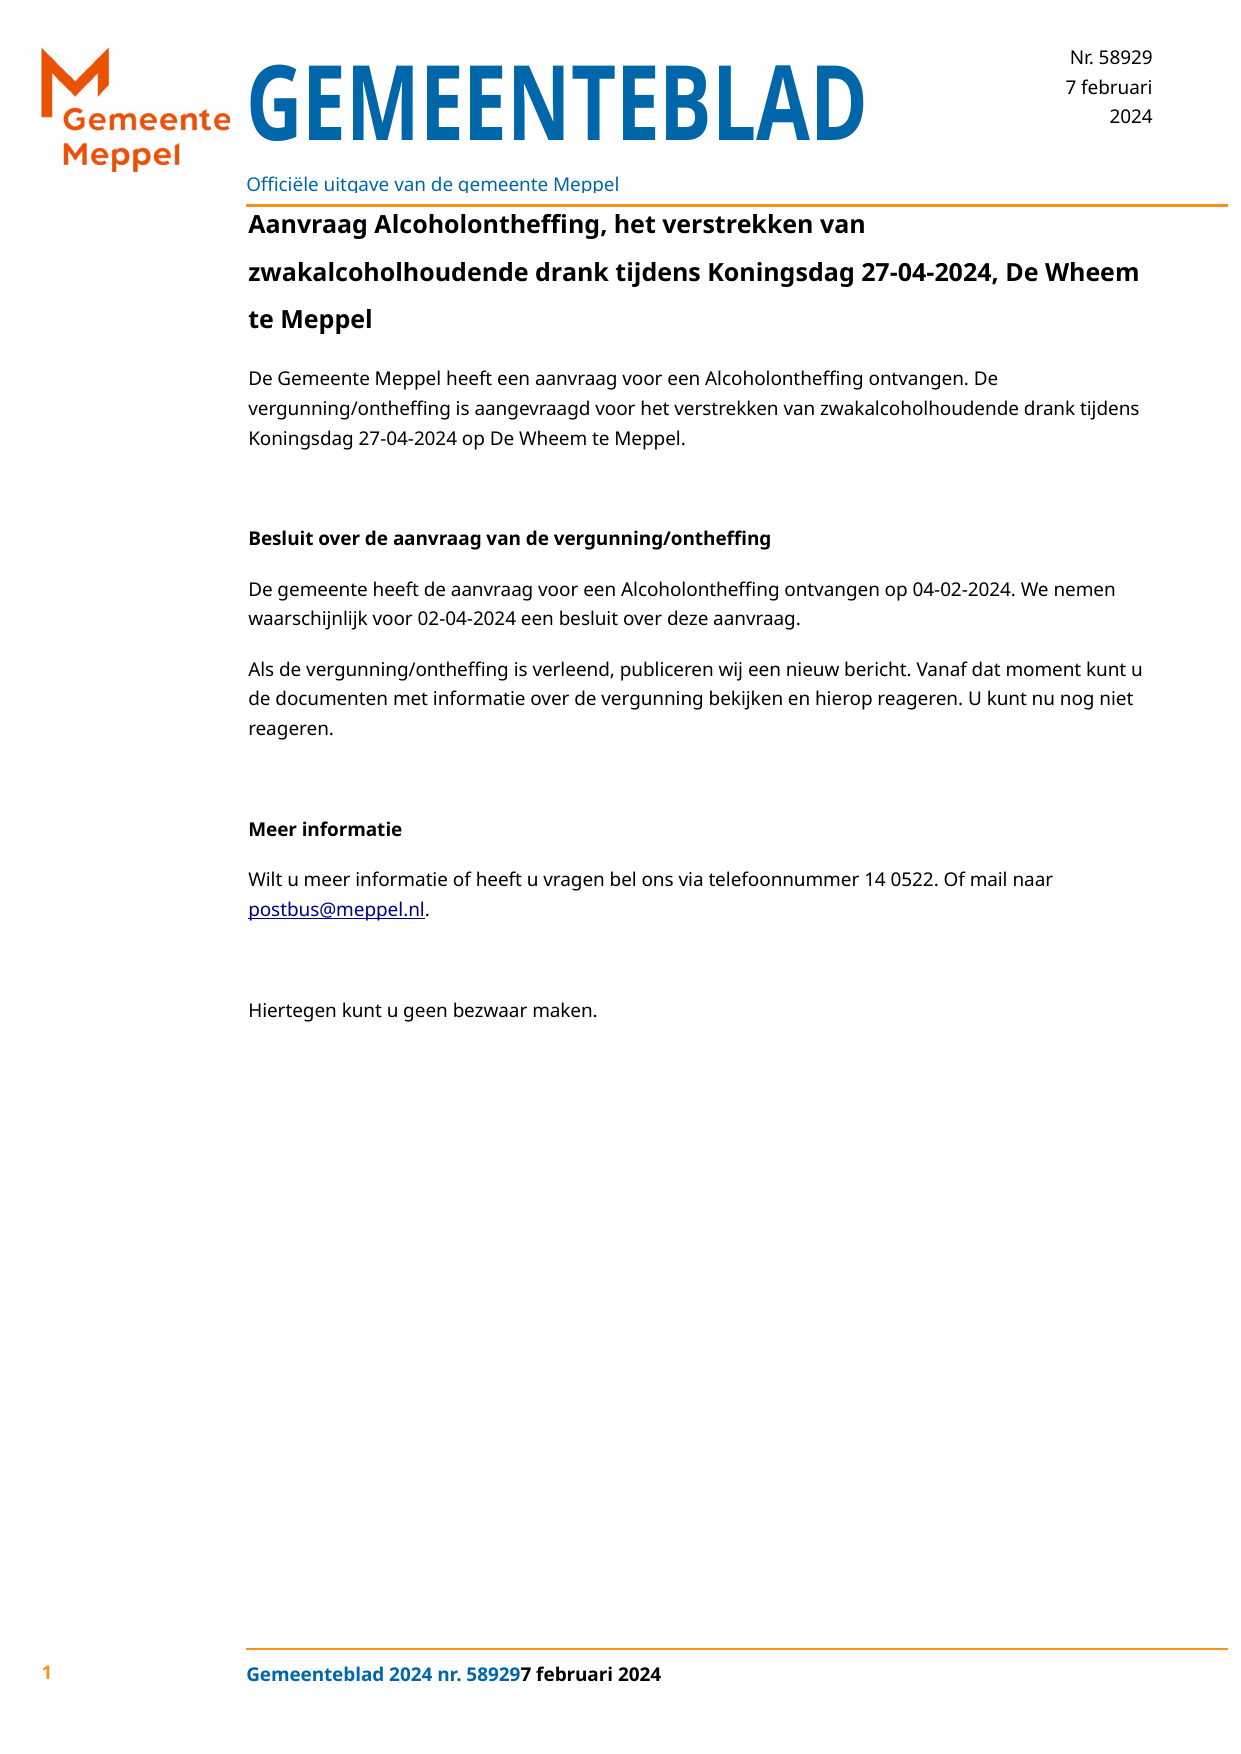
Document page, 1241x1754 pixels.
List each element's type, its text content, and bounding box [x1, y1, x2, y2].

text Meer informatie [248, 816, 1152, 842]
text Wilt u meer informatie of heeft u vragen bel ons via telefoonnummer 14 0522. Of mail naar postbus@meppel.nl. [248, 866, 1152, 922]
text Hiertegen kunt u geen bezwaar maken. [248, 997, 1152, 1022]
text De gemeente heeft de aanvraag voor een Alcoholontheffing ontvangen op 04-02-2024. We nemen waarschijnlijk voor 02-04-2024 een besluit over deze aanvraag. [248, 576, 1152, 631]
text De Gemeente Meppel heeft een aanvraag voor een Alcoholontheffing ontvangen. De vergunning/ontheffing is aangevraagd voor het verstrekken van zwakalcoholhoudende drank tijdens Koningsdag 27-04-2024 op De Wheem te Meppel. [248, 366, 1152, 450]
text Aanvraag Alcoholontheffing, het verstrekken van zwakalcoholhoudende drank tijdens Koningsdag 27-04-2024, De Wheem te Meppel [248, 207, 1152, 336]
picture [41, 47, 231, 172]
text Als de vergunning/ontheffing is verleend, publiceren wij een nieuw bericht. Vanaf dat moment kunt u de documenten met informatie over de vergunning bekijken en hierop reageren. U kunt nu nog niet reageren. [248, 656, 1152, 741]
text Besluit over de aanvraag van de vergunning/ontheffing [248, 526, 1152, 551]
